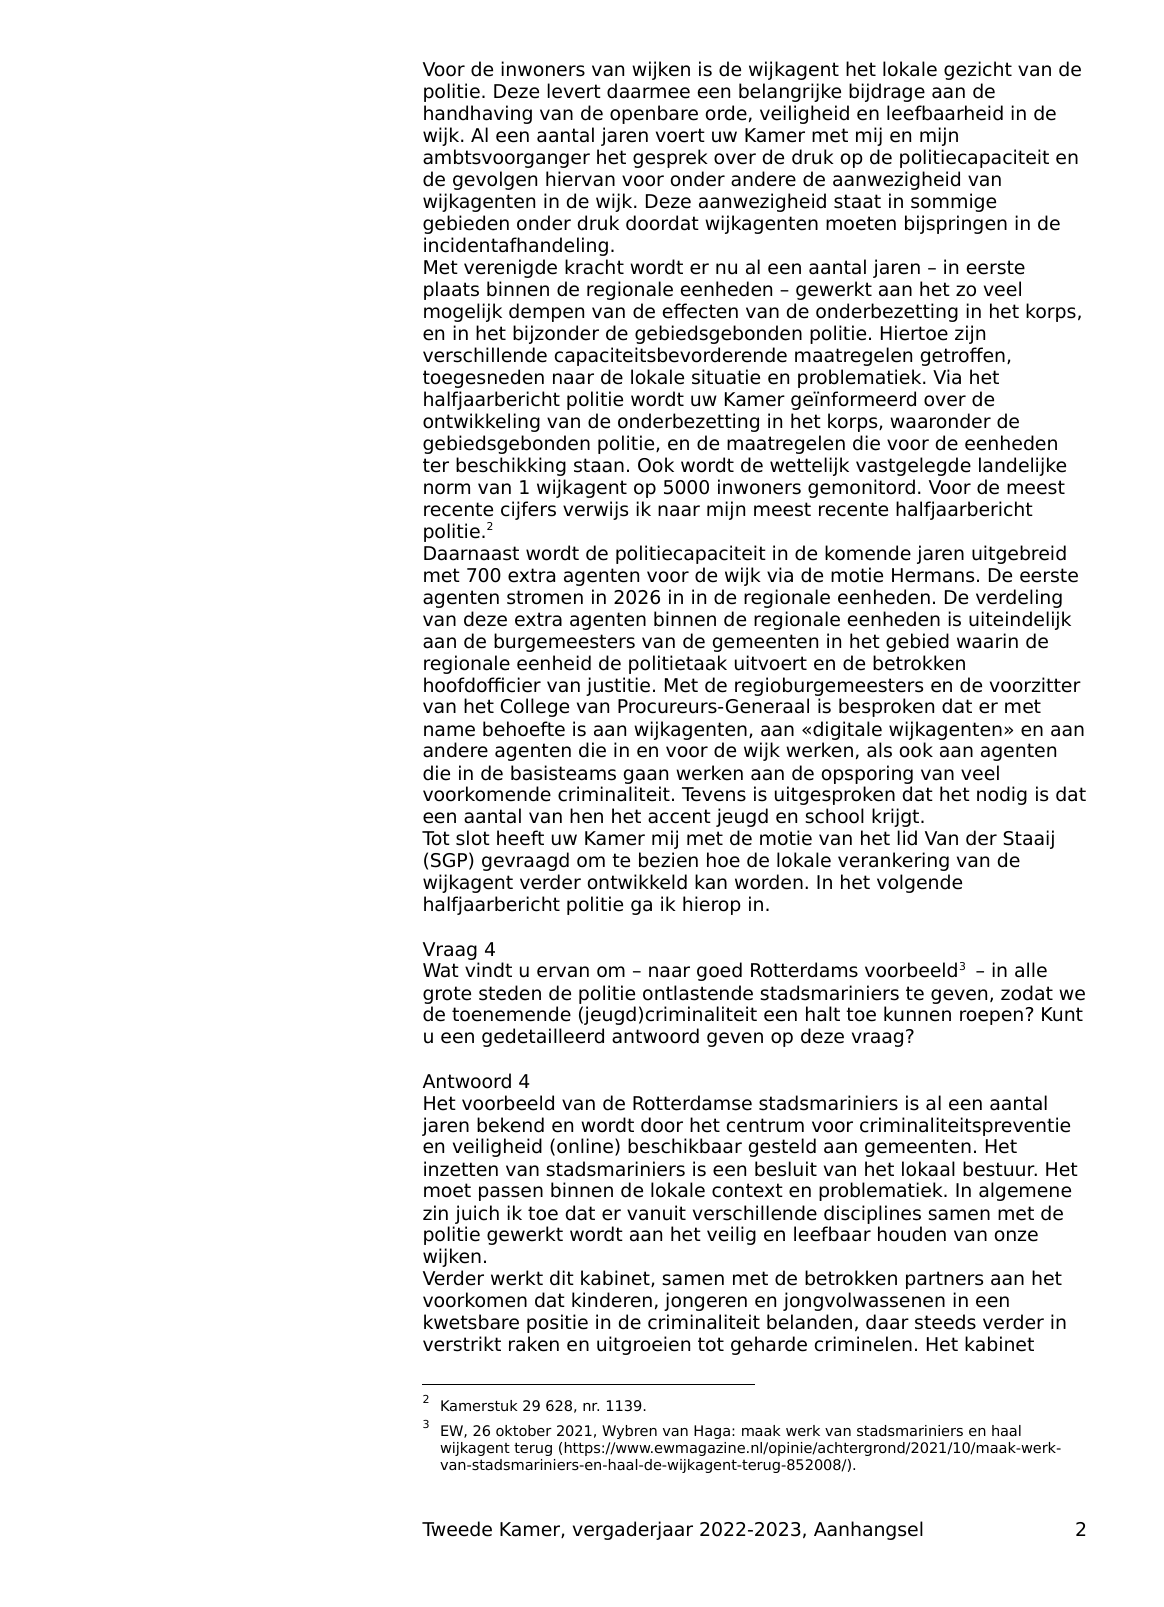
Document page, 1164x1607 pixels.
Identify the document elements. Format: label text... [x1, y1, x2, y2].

text Voor de inwoners van wijken is de wijkagent het lokale gezicht van de politie. Deze levert daarmee een belangrijke bijdrage aan de handhaving van de openbare orde, veiligheid en leefbaarheid in de wijk. Al een aantal jaren voert uw Kamer met mij en mijn ambtsvoorganger het gesprek over de druk op de politiecapaciteit en de gevolgen hiervan voor onder andere de aanwezigheid van wijkagenten in de wijk. Deze aanwezigheid staat in sommige gebieden onder druk doordat wijkagenten moeten bijspringen in de incidentafhandeling. [422, 59, 1087, 257]
text EW, 26 oktober 2021, Wybren van Haga: maak werk van stadsmariniers en haal wijkagent terug (https://www.ewmagazine.nl/opinie/achtergrond/2021/10/maak-werk-van-stadsmariniers-en-haal-de-wijkagent-terug-852008/). [422, 1418, 1087, 1474]
text Verder werkt dit kabinet, samen met de betrokken partners aan het voorkomen dat kinderen, jongeren en jongvolwassenen in een kwetsbare positie in de criminaliteit belanden, daar steeds verder in verstrikt raken en uitgroeien tot geharde criminelen. Het kabinet [422, 1268, 1087, 1356]
text Kamerstuk 29 628, nr. 1139. [422, 1393, 1087, 1416]
text Daarnaast wordt de politiecapaciteit in de komende jaren uitgebreid met 700 extra agenten voor de wijk via de motie Hermans. De eerste agenten stromen in 2026 in in de regionale eenheden. De verdeling van deze extra agenten binnen de regionale eenheden is uiteindelijk aan de burgemeesters van de gemeenten in het gebied waarin de regionale eenheid de politietaak uitvoert en de betrokken hoofdofficier van justitie. Met de regioburgemeesters en de voorzitter van het College van Procureurs-Generaal is besproken dat er met name behoefte is aan wijkagenten, aan «digitale wijkagenten» en aan andere agenten die in en voor de wijk werken, als ook aan agenten die in de basisteams gaan werken aan de opsporing van veel voorkomende criminaliteit. Tevens is uitgesproken dat het nodig is dat een aantal van hen het accent jeugd en school krijgt. [422, 543, 1087, 828]
text Vraag 4 [422, 938, 1087, 960]
text Wat vindt u ervan om – naar goed Rotterdams voorbeeld – in alle grote steden de politie ontlastende stadsmariniers te geven, zodat we de toenemende (jeugd)criminaliteit een halt toe kunnen roepen? Kunt u een gedetailleerd antwoord geven op deze vraag? [422, 960, 1087, 1048]
text Het voorbeeld van de Rotterdamse stadsmariniers is al een aantal jaren bekend en wordt door het centrum voor criminaliteitspreventie en veiligheid (online) beschikbaar gesteld aan gemeenten. Het inzetten van stadsmariniers is een besluit van het lokaal bestuur. Het moet passen binnen de lokale context en problematiek. In algemene zin juich ik toe dat er vanuit verschillende disciplines samen met de politie gewerkt wordt aan het veilig en leefbaar houden van onze wijken. [422, 1092, 1087, 1268]
text Met verenigde kracht wordt er nu al een aantal jaren – in eerste plaats binnen de regionale eenheden – gewerkt aan het zo veel mogelijk dempen van de effecten van de onderbezetting in het korps, en in het bijzonder de gebiedsgebonden politie. Hiertoe zijn verschillende capaciteitsbevorderende maatregelen getroffen, toegesneden naar de lokale situatie en problematiek. Via het halfjaarbericht politie wordt uw Kamer geïnformeerd over de ontwikkeling van de onderbezetting in het korps, waaronder de gebiedsgebonden politie, en de maatregelen die voor de eenheden ter beschikking staan. Ook wordt de wettelijk vastgelegde landelijke norm van 1 wijkagent op 5000 inwoners gemonitord. Voor de meest recente cijfers verwijs ik naar mijn meest recente halfjaarbericht politie. [422, 257, 1087, 543]
text Antwoord 4 [422, 1071, 1087, 1092]
text Tot slot heeft uw Kamer mij met de motie van het lid Van der Staaij (SGP) gevraagd om te bezien hoe de lokale verankering van de wijkagent verder ontwikkeld kan worden. In het volgende halfjaarbericht politie ga ik hierop in. [422, 828, 1087, 916]
